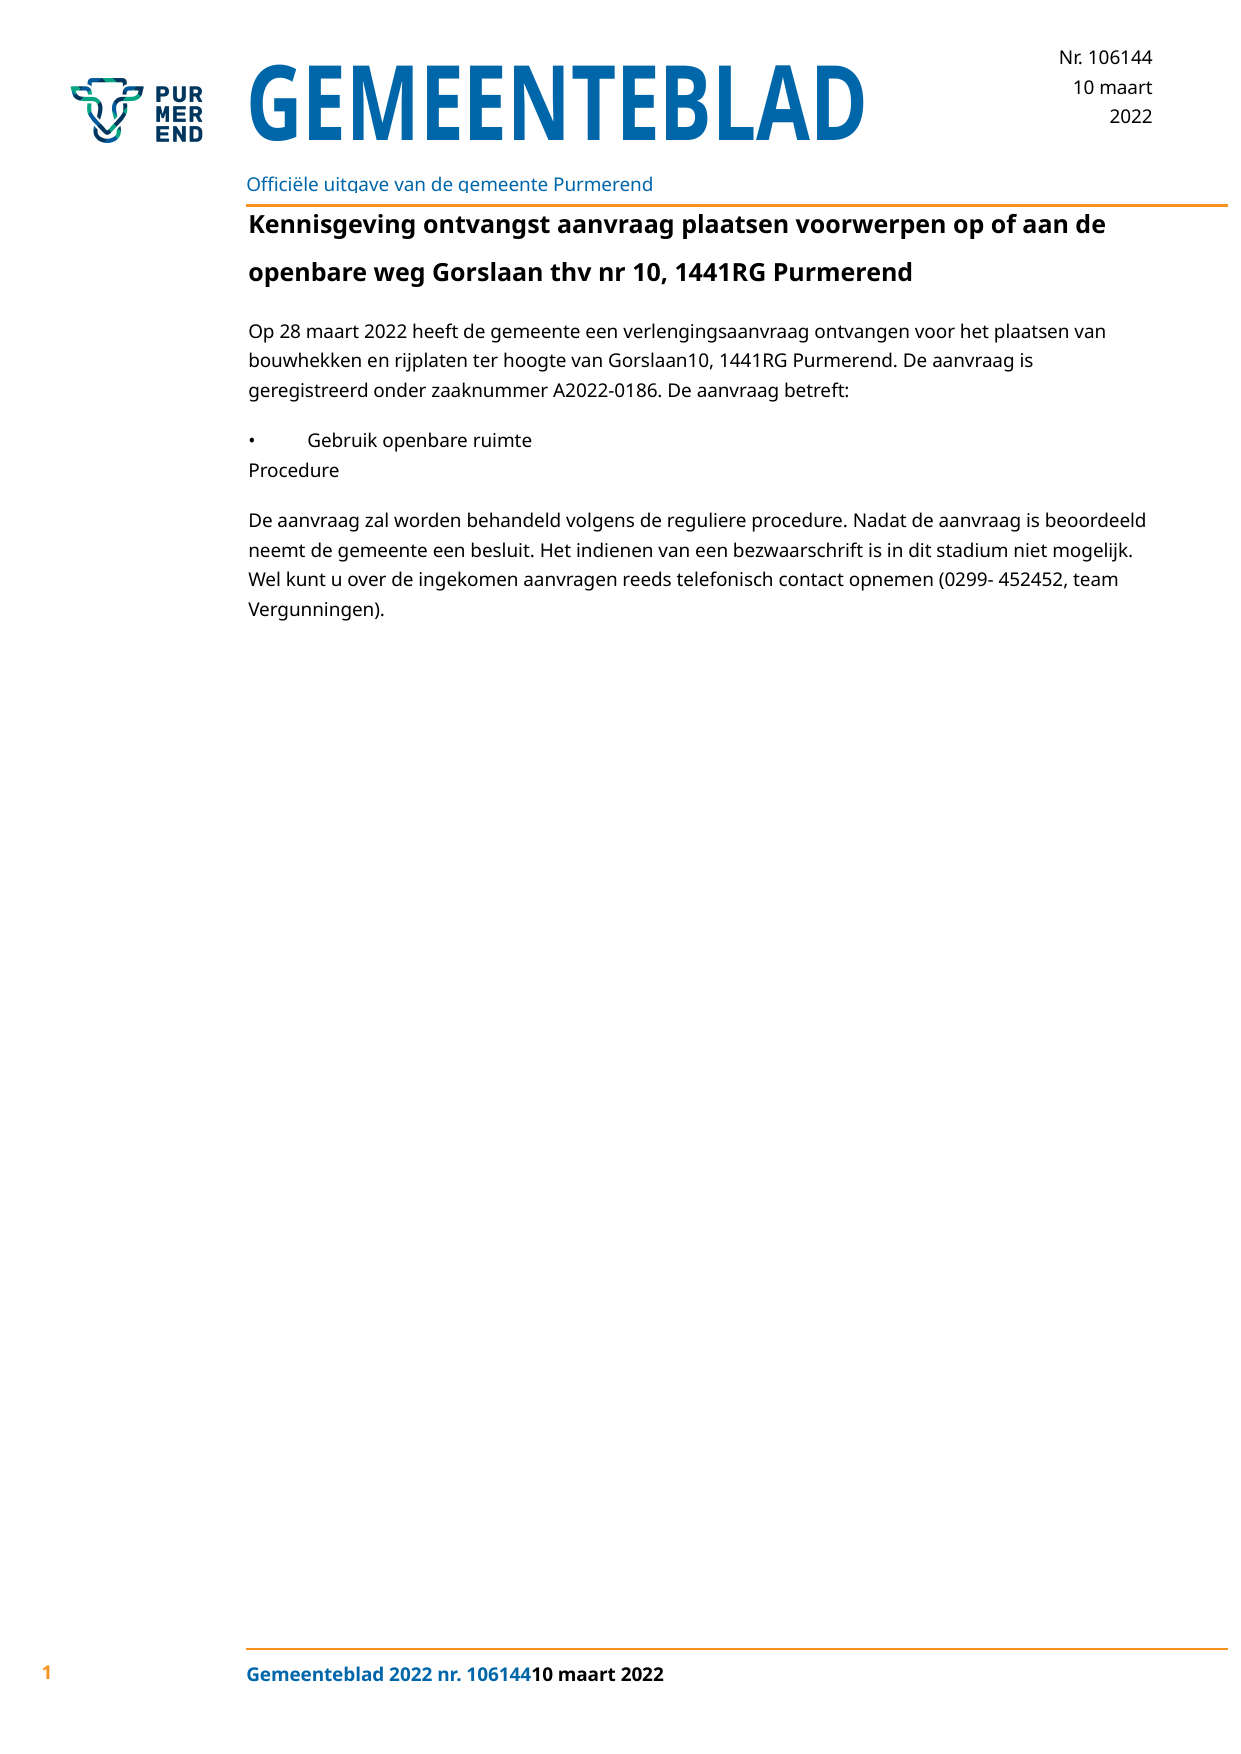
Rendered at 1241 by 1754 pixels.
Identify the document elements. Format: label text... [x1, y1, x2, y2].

text De aanvraag zal worden behandeld volgens de reguliere procedure. Nadat de aanvraag is beoordeeld neemt de gemeente een besluit. Het indienen van een bezwaarschrift is in dit stadium niet mogelijk. Wel kunt u over de ingekomen aanvragen reeds telefonisch contact opnemen (0299- 452452, team Vergunningen). [248, 507, 1152, 622]
list Gebruik openbare ruimte [248, 427, 1152, 453]
text Op 28 maart 2022 heeft de gemeente een verlengingsaanvraag ontvangen voor het plaatsen van bouwhekken en rijplaten ter hoogte van Gorslaan10, 1441RG Purmerend. De aanvraag is geregistreerd onder zaaknummer A2022-0186. De aanvraag betreft: [248, 318, 1152, 403]
text Kennisgeving ontvangst aanvraag plaatsen voorwerpen op of aan de openbare weg Gorslaan thv nr 10, 1441RG Purmerend [248, 207, 1152, 288]
text Procedure [248, 457, 1152, 483]
picture [41, 47, 231, 172]
